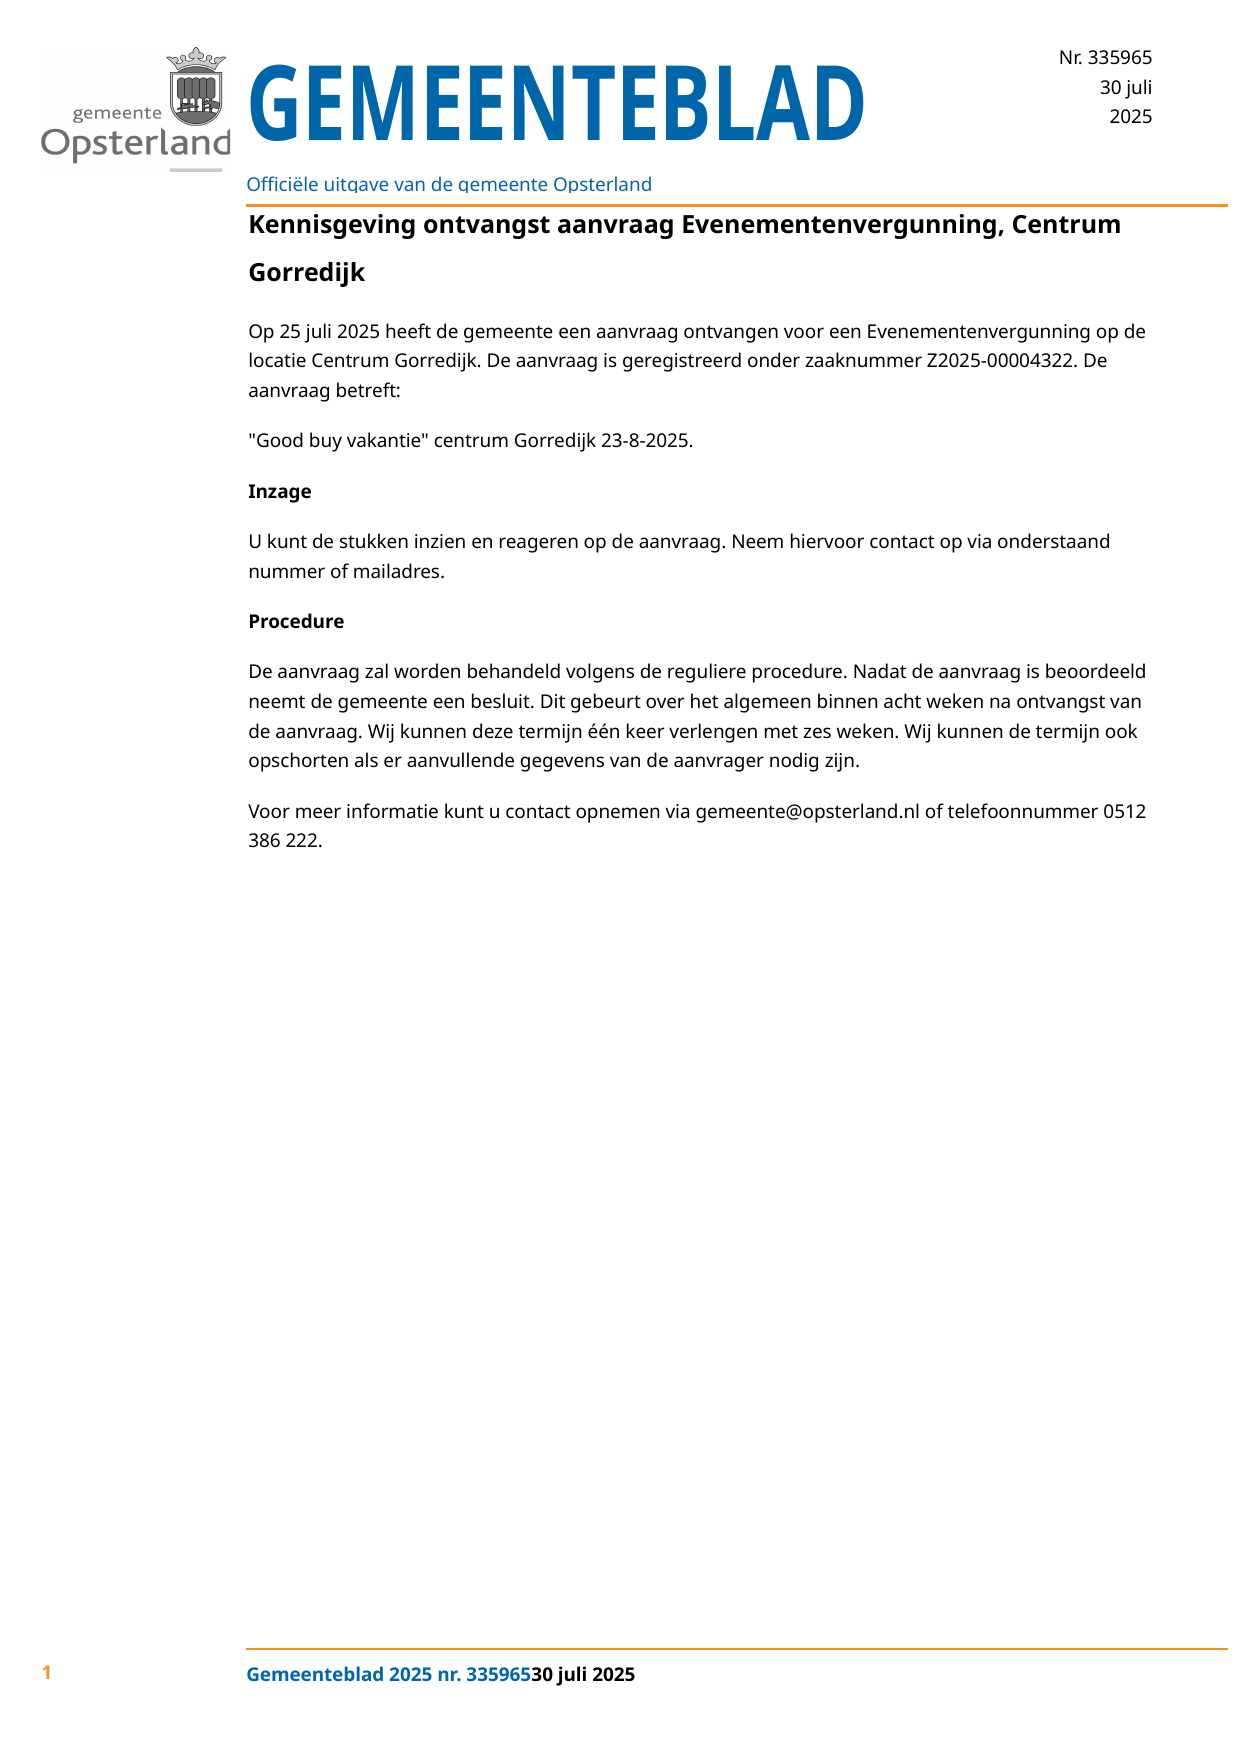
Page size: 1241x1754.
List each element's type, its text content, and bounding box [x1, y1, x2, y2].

text "Good buy vakantie" centrum Gorredijk 23-8-2025. [248, 427, 1152, 453]
text Procedure [248, 608, 1152, 634]
text Op 25 juli 2025 heeft de gemeente een aanvraag ontvangen voor een Evenementenvergunning op de locatie Centrum Gorredijk. De aanvraag is geregistreerd onder zaaknummer Z2025-00004322. De aanvraag betreft: [248, 318, 1152, 403]
text Kennisgeving ontvangst aanvraag Evenementenvergunning, Centrum Gorredijk [248, 207, 1152, 288]
text Voor meer informatie kunt u contact opnemen via gemeente@opsterland.nl of telefoonnummer 0512 386 222. [248, 798, 1152, 853]
text Inzage [248, 478, 1152, 504]
text U kunt de stukken inzien en reageren op de aanvraag. Neem hiervoor contact op via onderstaand nummer of mailadres. [248, 528, 1152, 584]
text De aanvraag zal worden behandeld volgens de reguliere procedure. Nadat de aanvraag is beoordeeld neemt de gemeente een besluit. Dit gebeurt over het algemeen binnen acht weken na ontvangst van de aanvraag. Wij kunnen deze termijn één keer verlengen met zes weken. Wij kunnen de termijn ook opschorten als er aanvullende gegevens van de aanvrager nodig zijn. [248, 659, 1152, 773]
picture [41, 47, 231, 172]
